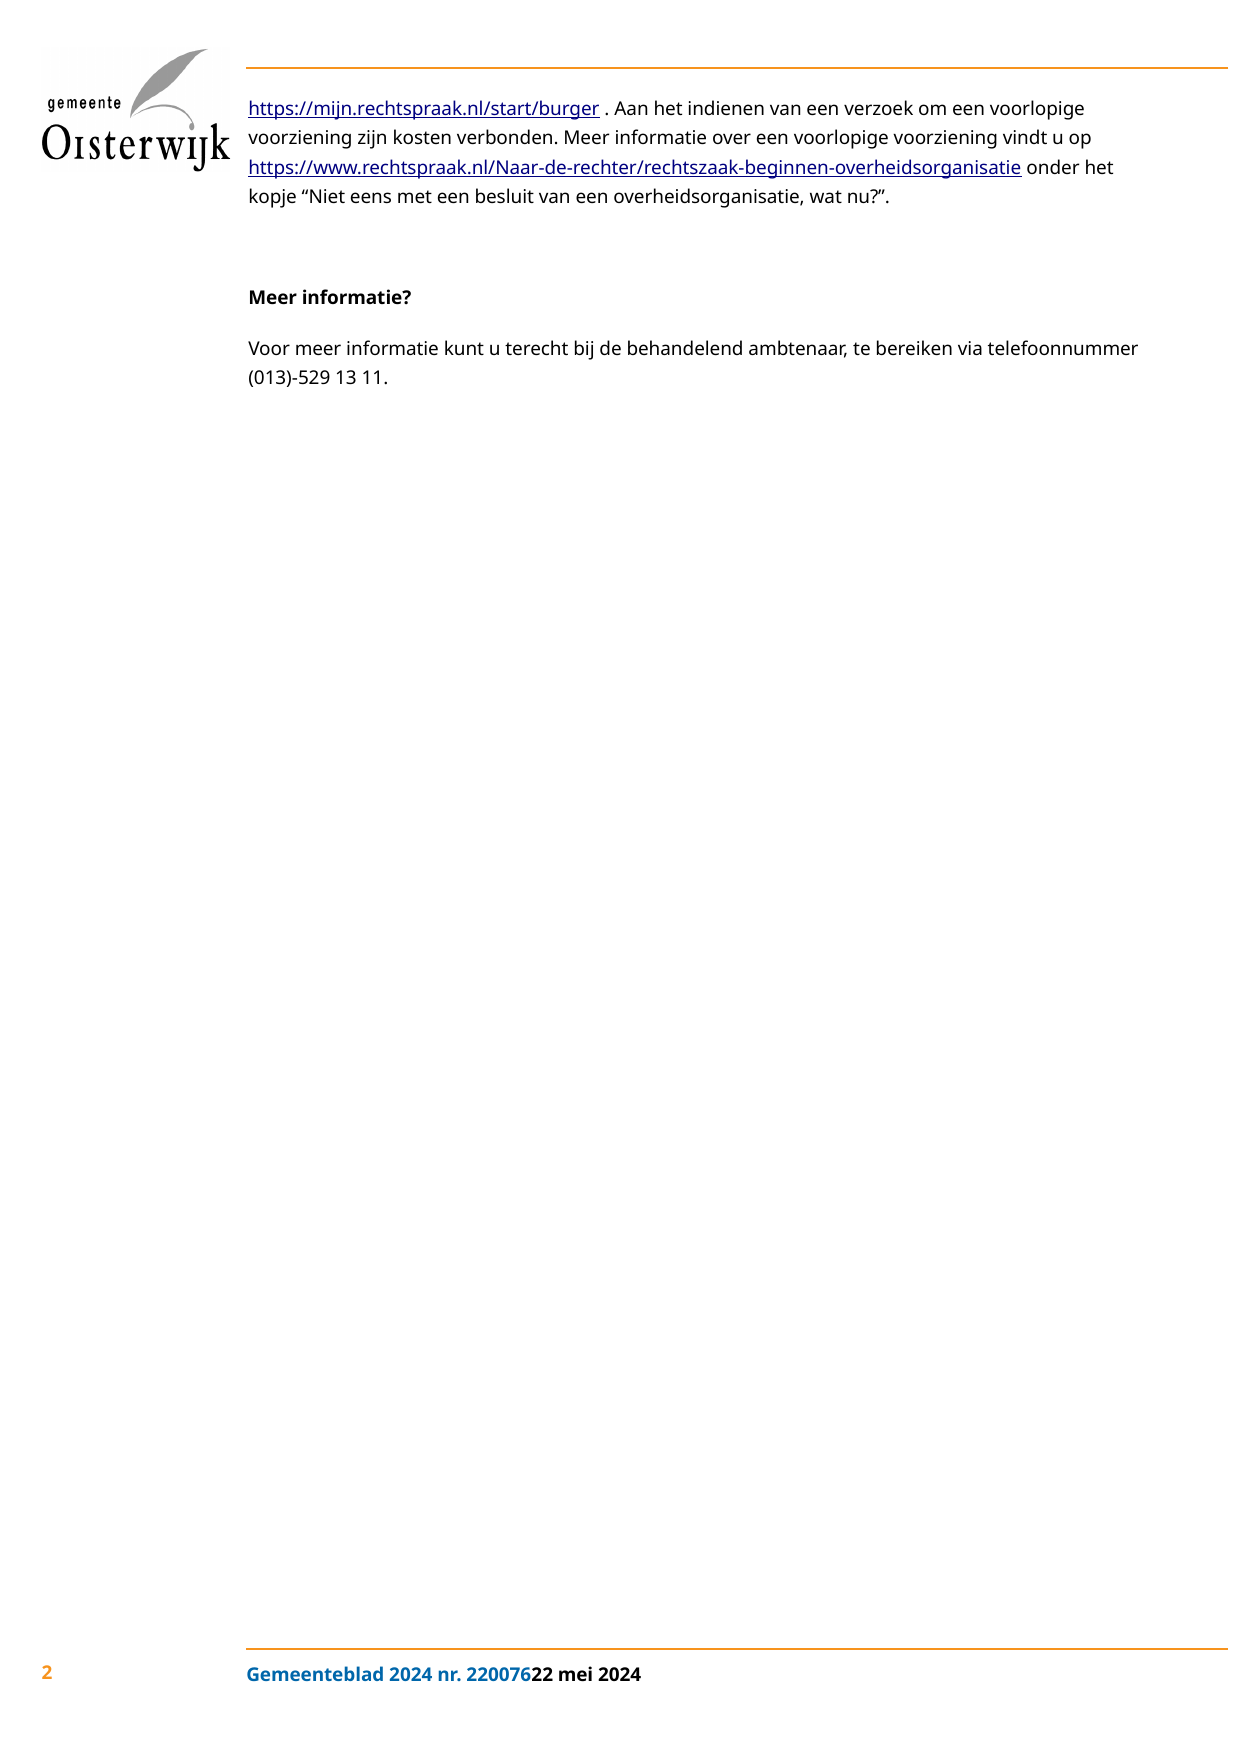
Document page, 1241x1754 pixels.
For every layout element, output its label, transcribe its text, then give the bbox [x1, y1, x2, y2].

text https://mijn.rechtspraak.nl/start/burger . Aan het indienen van een verzoek om een voorlopige voorziening zijn kosten verbonden. Meer informatie over een voorlopige voorziening vindt u op https://www.rechtspraak.nl/Naar-de-rechter/rechtszaak-beginnen-overheidsorganisatie onder het kopje “Niet eens met een besluit van een overheidsorganisatie, wat nu?”. [248, 95, 1152, 209]
text Voor meer informatie kunt u terecht bij de behandelend ambtenaar, te bereiken via telefoonnummer (013)-529 13 11. [248, 335, 1152, 390]
text Meer informatie? [248, 284, 1152, 310]
picture [41, 47, 231, 172]
